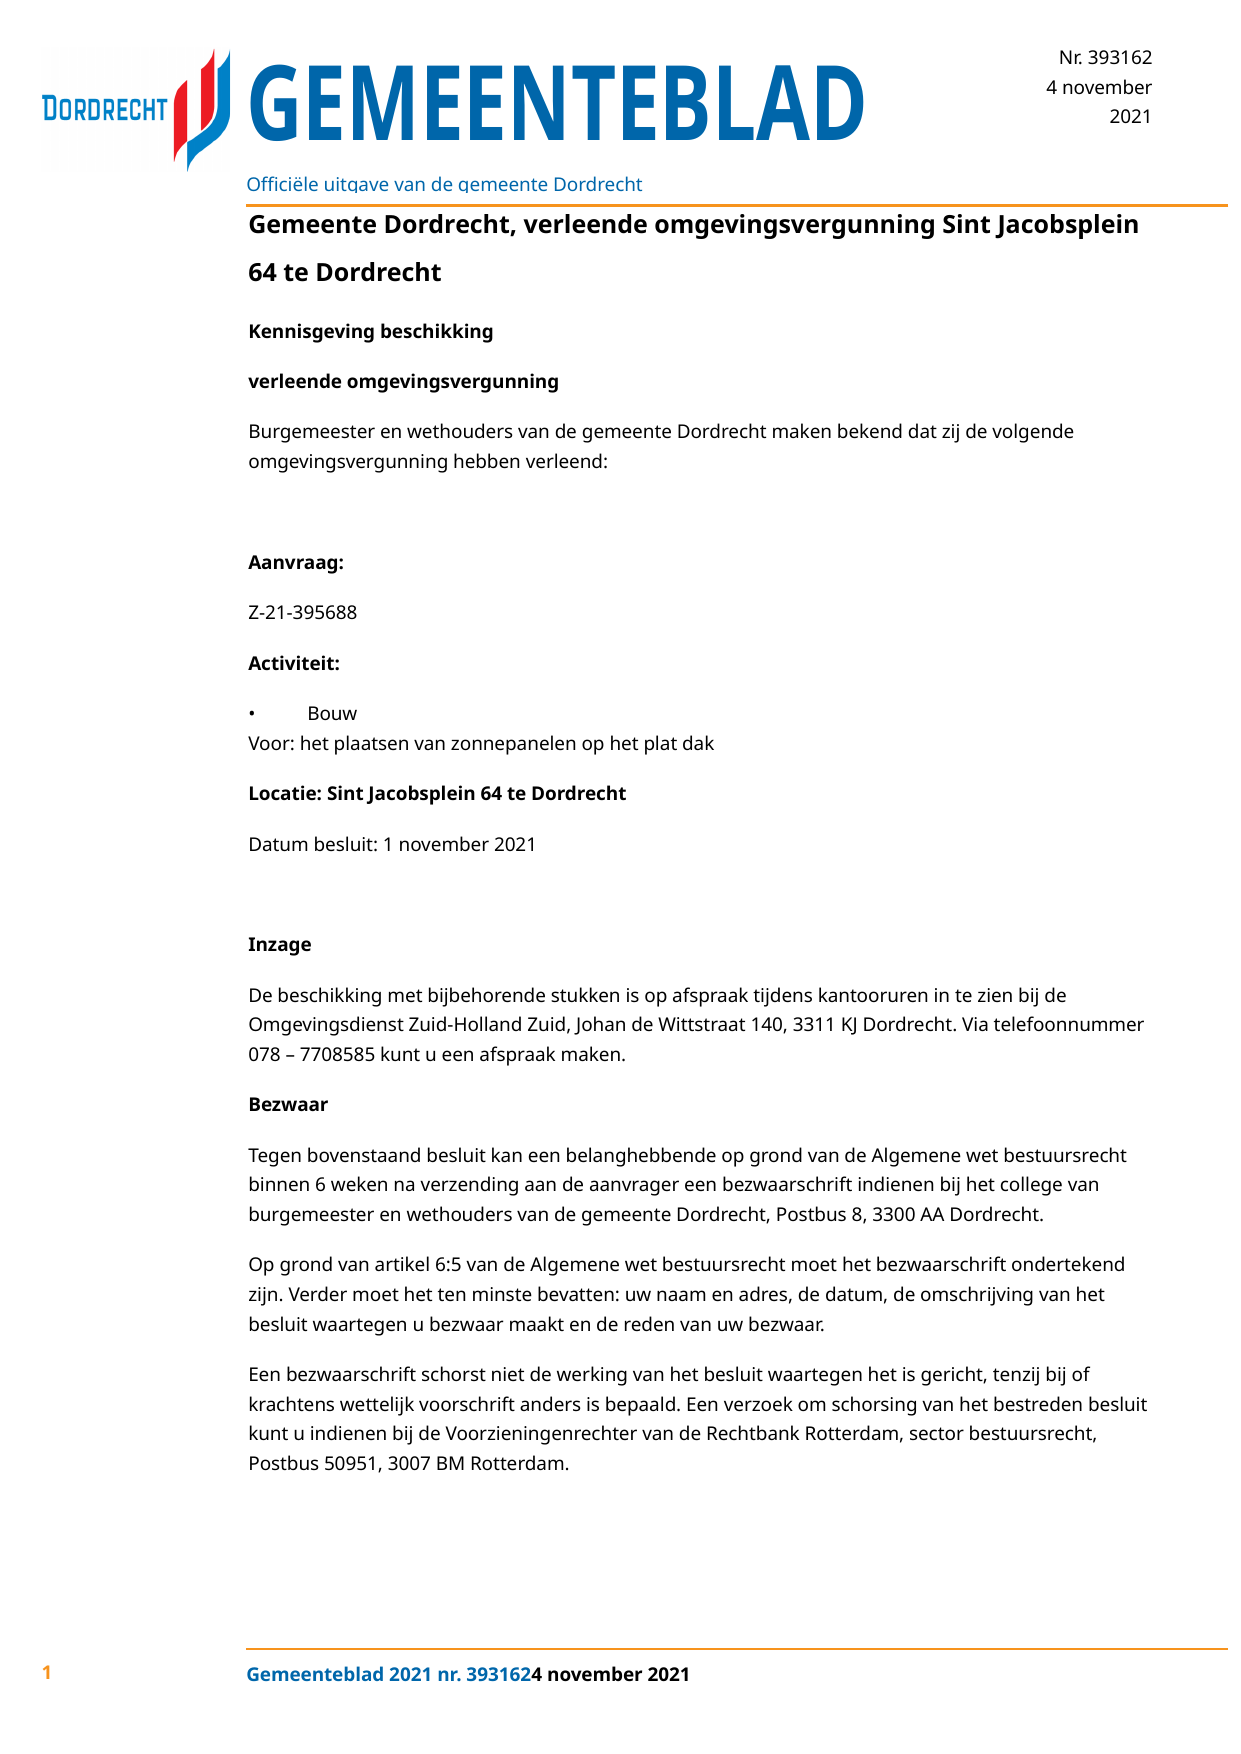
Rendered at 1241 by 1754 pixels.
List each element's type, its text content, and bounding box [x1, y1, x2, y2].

text Activiteit: [248, 650, 1152, 676]
text Kennisgeving beschikking [248, 318, 1152, 344]
text Gemeente Dordrecht, verleende omgevingsvergunning Sint Jacobsplein 64 te Dordrecht [248, 207, 1152, 288]
list Bouw [248, 700, 1152, 726]
text Voor: het plaatsen van zonnepanelen op het plat dak [248, 730, 1152, 756]
picture [41, 47, 231, 172]
text Een bezwaarschrift schorst niet de werking van het besluit waartegen het is gericht, tenzij bij of krachtens wettelijk voorschrift anders is bepaald. Een verzoek om schorsing van het bestreden besluit kunt u indienen bij de Voorzieningenrechter van de Rechtbank Rotterdam, sector bestuursrecht, Postbus 50951, 3007 BM Rotterdam. [248, 1361, 1152, 1476]
text Locatie: Sint Jacobsplein 64 te Dordrecht [248, 780, 1152, 806]
text Inzage [248, 932, 1152, 957]
text Burgemeester en wethouders van de gemeente Dordrecht maken bekend dat zij de volgende omgevingsvergunning hebben verleend: [248, 419, 1152, 474]
text Tegen bovenstaand besluit kan een belanghebbende op grond van de Algemene wet bestuursrecht binnen 6 weken na verzending aan de aanvrager een bezwaarschrift indienen bij het college van burgemeester en wethouders van de gemeente Dordrecht, Postbus 8, 3300 AA Dordrecht. [248, 1142, 1152, 1227]
text verleende omgevingsvergunning [248, 368, 1152, 394]
text Z-21-395688 [248, 599, 1152, 625]
text Aanvraag: [248, 549, 1152, 575]
text De beschikking met bijbehorende stukken is op afspraak tijdens kantooruren in te zien bij de Omgevingsdienst Zuid-Holland Zuid, Johan de Wittstraat 140, 3311 KJ Dordrecht. Via telefoonnummer 078 – 7708585 kunt u een afspraak maken. [248, 982, 1152, 1067]
text Op grond van artikel 6:5 van de Algemene wet bestuursrecht moet het bezwaarschrift ondertekend zijn. Verder moet het ten minste bevatten: uw naam en adres, de datum, de omschrijving van het besluit waartegen u bezwaar maakt en de reden van uw bezwaar. [248, 1252, 1152, 1337]
text Bezwaar [248, 1092, 1152, 1117]
text Datum besluit: 1 november 2021 [248, 831, 1152, 857]
